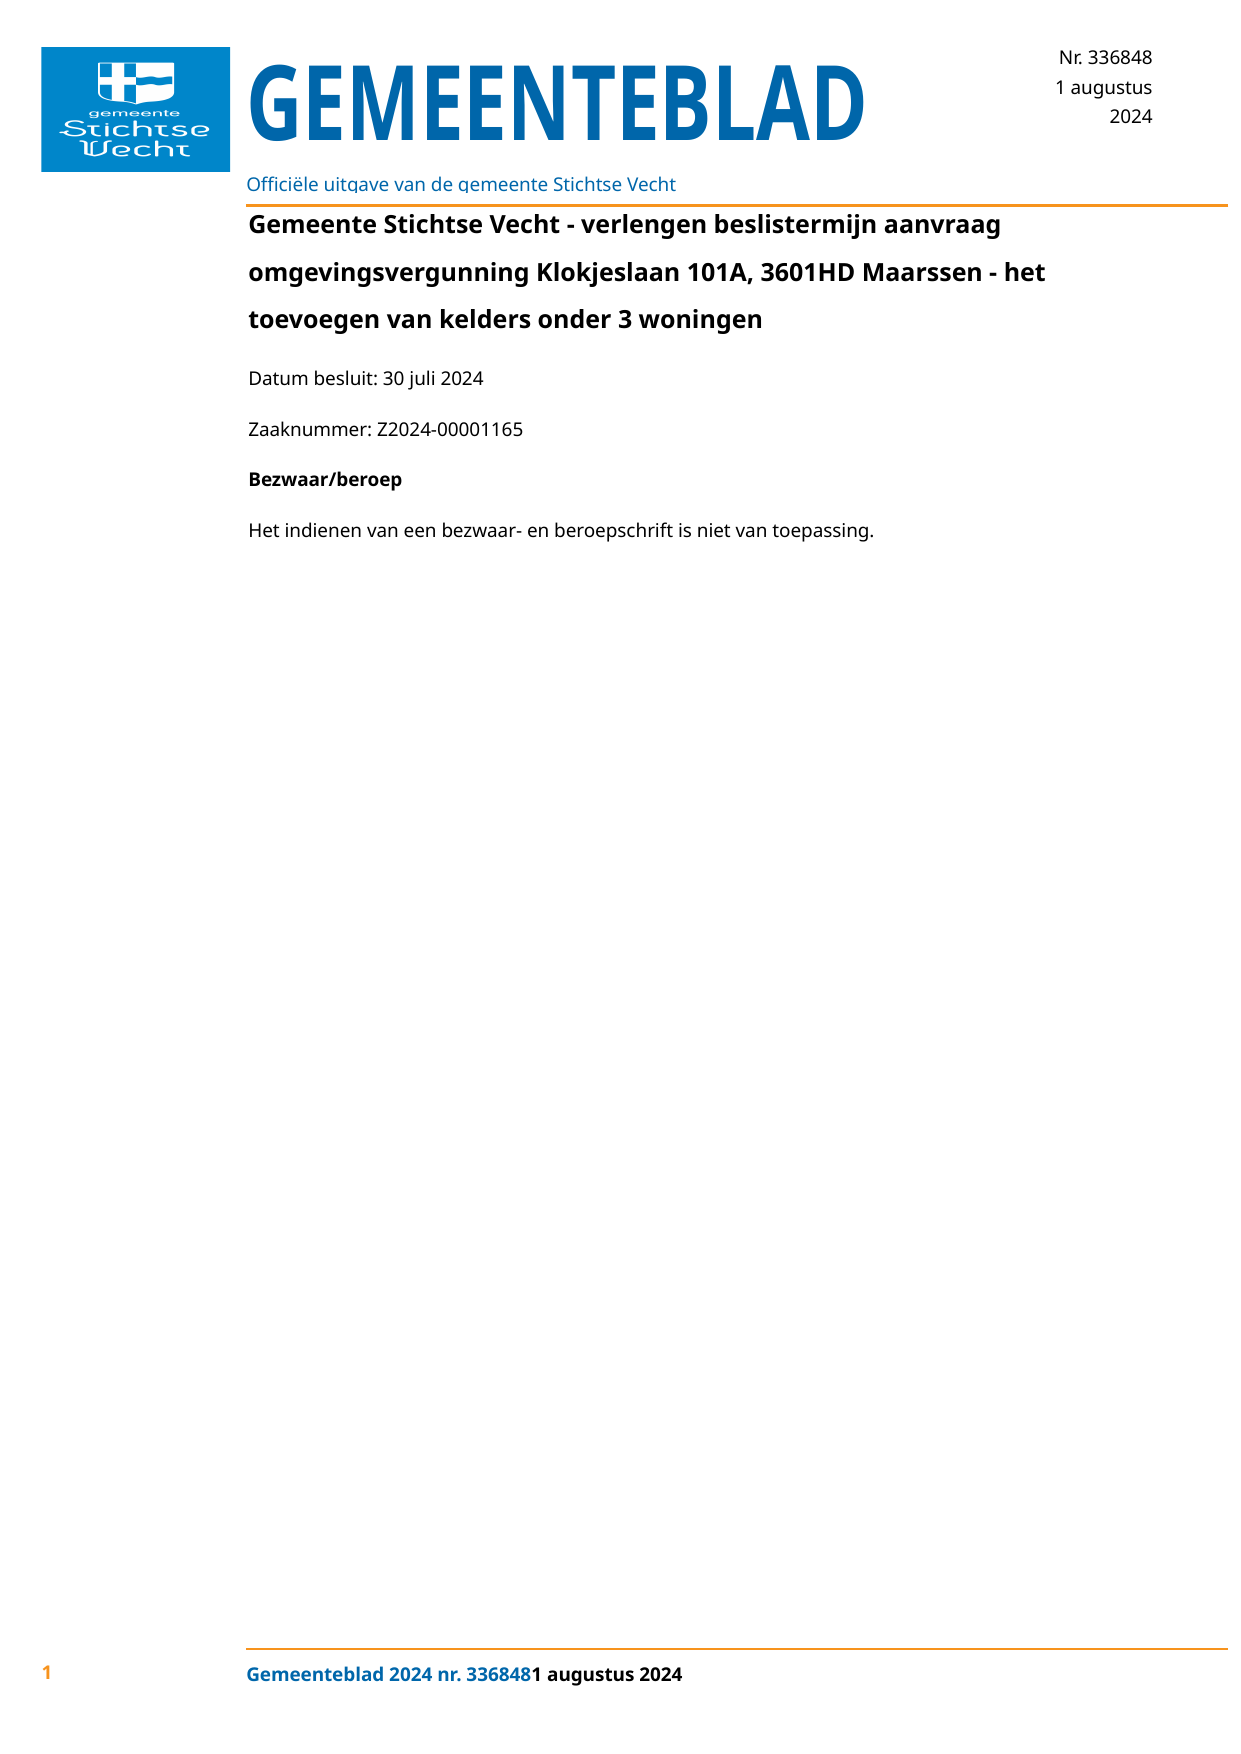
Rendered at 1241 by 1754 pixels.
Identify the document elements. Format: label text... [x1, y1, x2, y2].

text Datum besluit: 30 juli 2024 [248, 366, 1152, 391]
picture [137, 63, 174, 103]
text Bezwaar/beroep [248, 466, 1152, 492]
text Zaaknummer: Z2024-00001165 [248, 416, 1152, 442]
picture [99, 63, 135, 101]
text Het indienen van een bezwaar- en beroepschrift is niet van toepassing. [248, 517, 1152, 542]
text Gemeente Stichtse Vecht - verlengen beslistermijn aanvraag omgevingsvergunning Klokjeslaan 101A, 3601HD Maarssen - het toevoegen van kelders onder 3 woningen [248, 207, 1152, 336]
